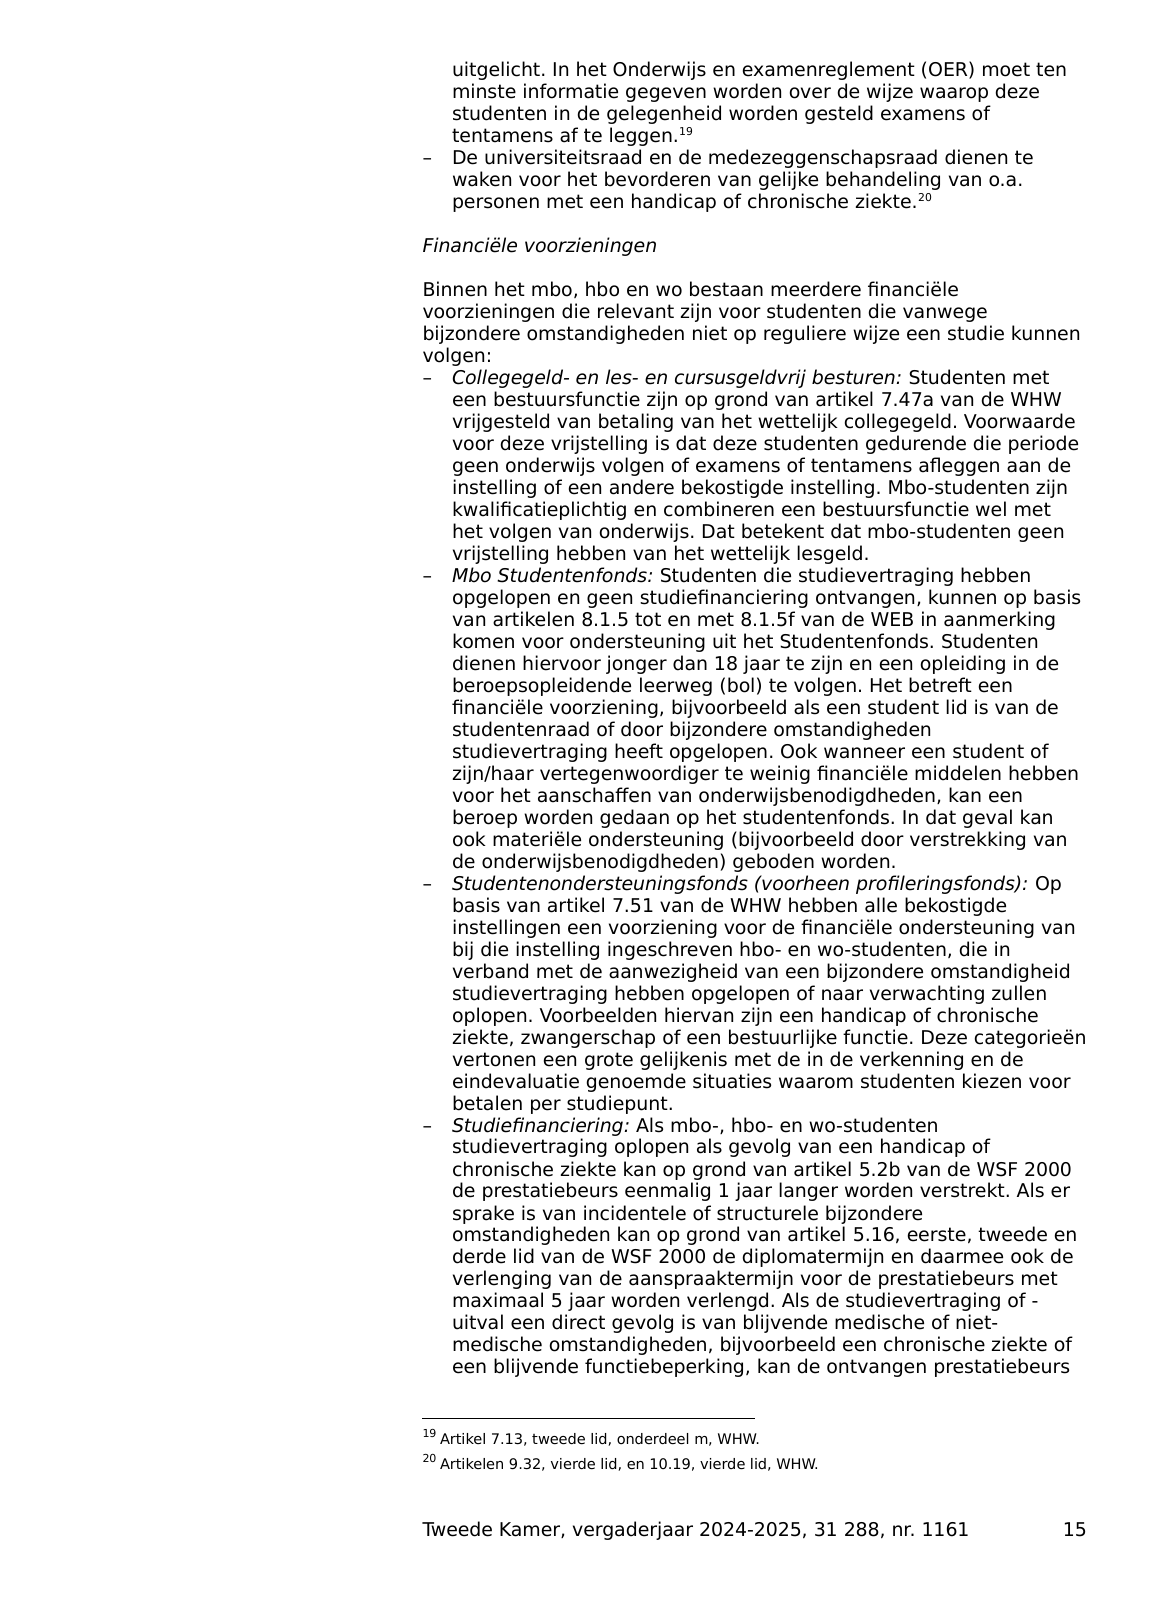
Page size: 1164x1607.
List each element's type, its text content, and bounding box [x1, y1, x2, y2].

text – Mbo Studentenfonds: Studenten die studievertraging hebben opgelopen en geen studiefinanciering ontvangen, kunnen op basis van artikelen 8.1.5 tot en met 8.1.5f van de WEB in aanmerking komen voor ondersteuning uit het Studentenfonds. Studenten dienen hiervoor jonger dan 18 jaar te zijn en een opleiding in de beroepsopleidende leerweg (bol) te volgen. Het betreft een financiële voorziening, bijvoorbeeld als een student lid is van de studentenraad of door bijzondere omstandigheden studievertraging heeft opgelopen. Ook wanneer een student of zijn/haar vertegenwoordiger te weinig financiële middelen hebben voor het aanschaffen van onderwijsbenodigdheden, kan een beroep worden gedaan op het studentenfonds. In dat geval kan ook materiële ondersteuning (bijvoorbeeld door verstrekking van de onderwijsbenodigdheden) geboden worden. [422, 565, 1087, 873]
text – Studiefinanciering: Als mbo-, hbo- en wo-studenten studievertraging oplopen als gevolg van een handicap of chronische ziekte kan op grond van artikel 5.2b van de WSF 2000 de prestatiebeurs eenmalig 1 jaar langer worden verstrekt. Als er sprake is van incidentele of structurele bijzondere omstandigheden kan op grond van artikel 5.16, eerste, tweede en derde lid van de WSF 2000 de diplomatermijn en daarmee ook de verlenging van de aanspraaktermijn voor de prestatiebeurs met maximaal 5 jaar worden verlengd. Als de studievertraging of -uitval een direct gevolg is van blijvende medische of niet-medische omstandigheden, bijvoorbeeld een chronische ziekte of een blijvende functiebeperking, kan de ontvangen prestatiebeurs [422, 1114, 1087, 1378]
text uitgelicht. In het Onderwijs en examenreglement (OER) moet ten minste informatie gegeven worden over de wijze waarop deze studenten in de gelegenheid worden gesteld examens of tentamens af te leggen. [422, 59, 1087, 147]
text – Collegegeld- en les- en cursusgeldvrij besturen: Studenten met een bestuursfunctie zijn op grond van artikel 7.47a van de WHW vrijgesteld van betaling van het wettelijk collegegeld. Voorwaarde voor deze vrijstelling is dat deze studenten gedurende die periode geen onderwijs volgen of examens of tentamens afleggen aan de instelling of een andere bekostigde instelling. Mbo-studenten zijn kwalificatieplichtig en combineren een bestuursfunctie wel met het volgen van onderwijs. Dat betekent dat mbo-studenten geen vrijstelling hebben van het wettelijk lesgeld. [422, 367, 1087, 565]
text Binnen het mbo, hbo en wo bestaan meerdere financiële voorzieningen die relevant zijn voor studenten die vanwege bijzondere omstandigheden niet op reguliere wijze een studie kunnen volgen: [422, 279, 1087, 367]
subtitle Financiële voorzieningen [422, 235, 1087, 257]
text – Studentenondersteuningsfonds (voorheen profileringsfonds): Op basis van artikel 7.51 van de WHW hebben alle bekostigde instellingen een voorziening voor de financiële ondersteuning van bij die instelling ingeschreven hbo- en wo-studenten, die in verband met de aanwezigheid van een bijzondere omstandigheid studievertraging hebben opgelopen of naar verwachting zullen oplopen. Voorbeelden hiervan zijn een handicap of chronische ziekte, zwangerschap of een bestuurlijke functie. Deze categorieën vertonen een grote gelijkenis met de in de verkenning en de eindevaluatie genoemde situaties waarom studenten kiezen voor betalen per studiepunt. [422, 873, 1087, 1114]
text – De universiteitsraad en de medezeggenschapsraad dienen te waken voor het bevorderen van gelijke behandeling van o.a. personen met een handicap of chronische ziekte. [422, 147, 1087, 213]
text Artikel 7.13, tweede lid, onderdeel m, WHW. [422, 1427, 1087, 1449]
text Artikelen 9.32, vierde lid, en 10.19, vierde lid, WHW. [422, 1452, 1087, 1474]
